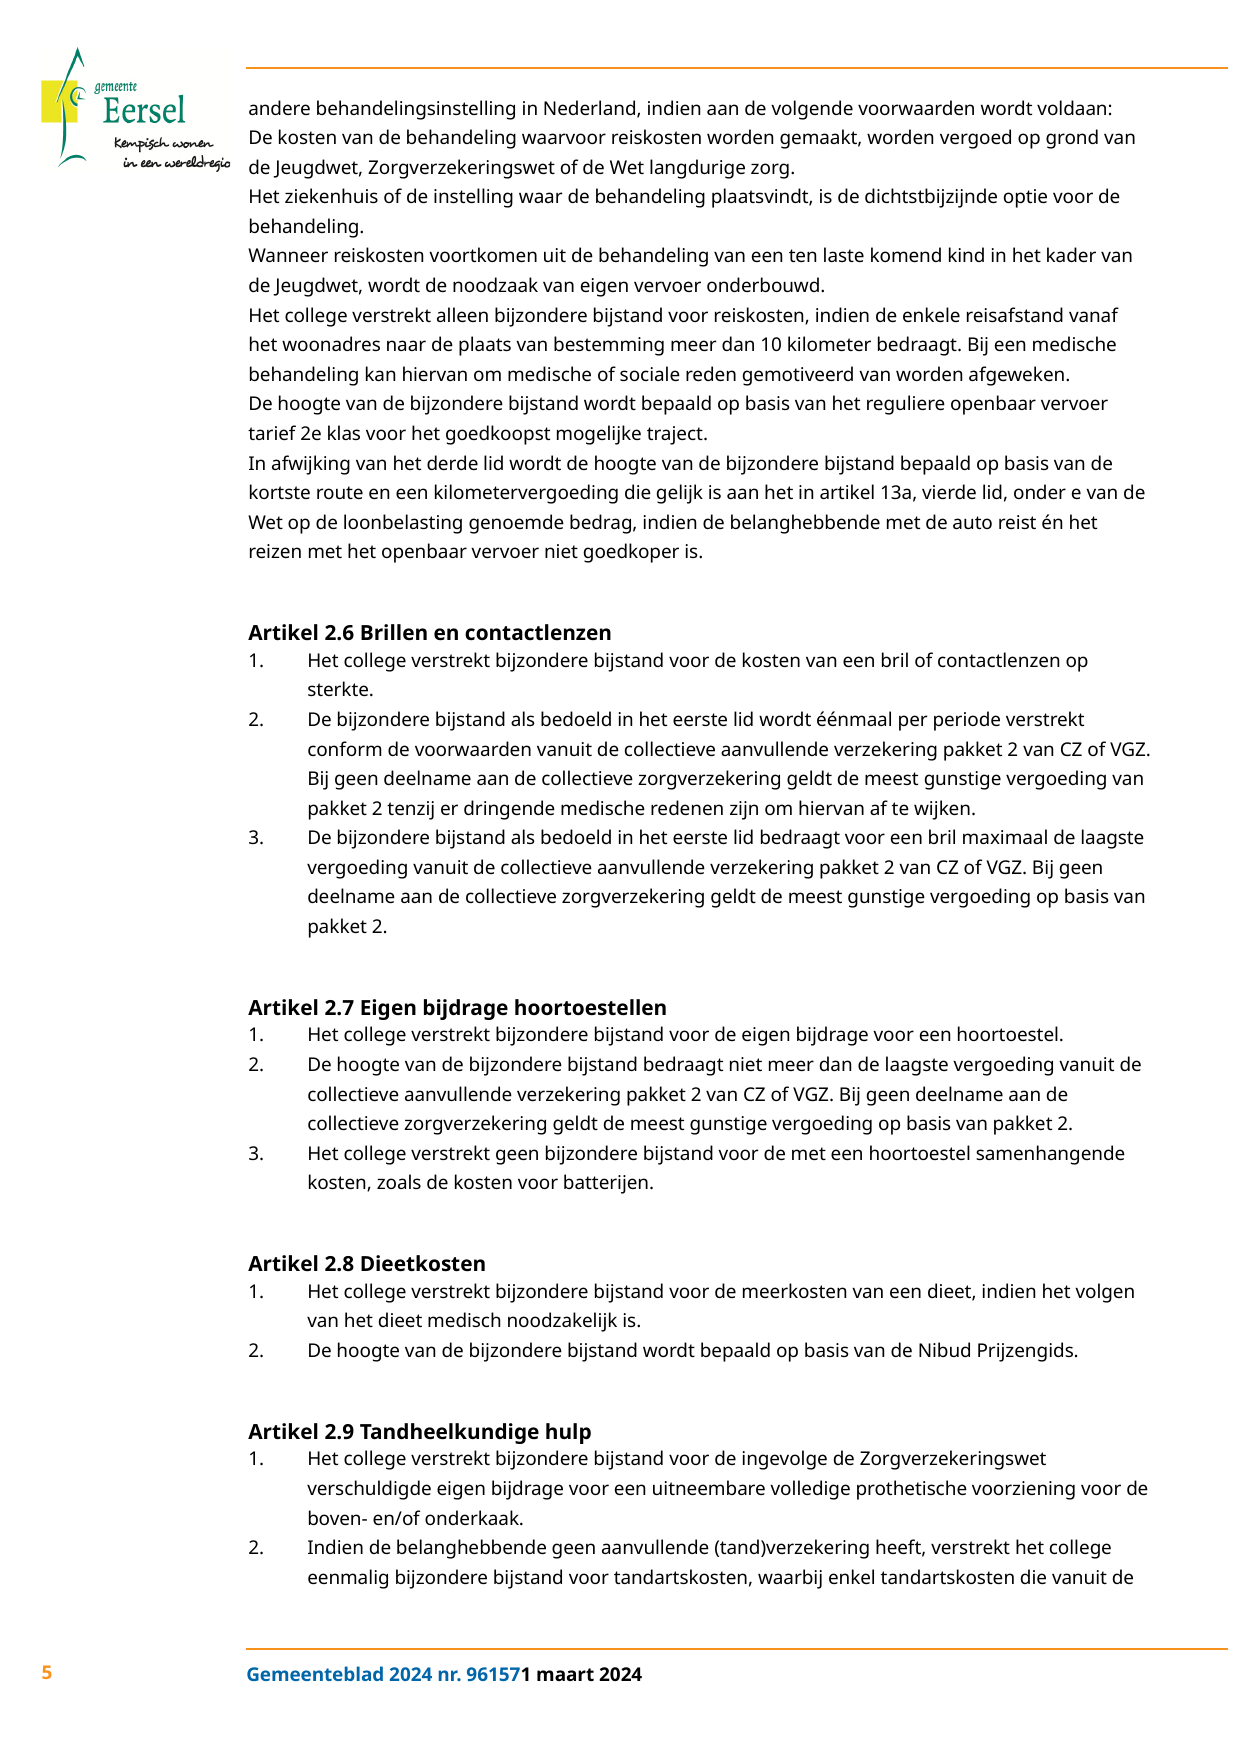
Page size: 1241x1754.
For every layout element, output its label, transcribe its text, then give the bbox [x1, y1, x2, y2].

list Het college verstrekt bijzondere bijstand voor de meerkosten van een dieet, indien het volgen van het dieet medisch noodzakelijk is. [248, 1278, 1152, 1333]
text Het ziekenhuis of de instelling waar de behandeling plaatsvindt, is de dichtstbijzijnde optie voor de behandeling. [248, 183, 1152, 239]
list De hoogte van de bijzondere bijstand bedraagt niet meer dan de laagste vergoeding vanuit de collectieve aanvullende verzekering pakket 2 van CZ of VGZ. Bij geen deelname aan de collectieve zorgverzekering geldt de meest gunstige vergoeding op basis van pakket 2. [248, 1051, 1152, 1136]
text Artikel 2.6 Brillen en contactlenzen [248, 618, 1152, 647]
text De hoogte van de bijzondere bijstand wordt bepaald op basis van het reguliere openbaar vervoer tarief 2e klas voor het goedkoopst mogelijke traject. [248, 391, 1152, 446]
text De kosten van de behandeling waarvoor reiskosten worden gemaakt, worden vergoed op grond van de Jeugdwet, Zorgverzekeringswet of de Wet langdurige zorg. [248, 124, 1152, 180]
list Indien de belanghebbende geen aanvullende (tand)verzekering heeft, verstrekt het college eenmalig bijzondere bijstand voor tandartskosten, waarbij enkel tandartskosten die vanuit de [248, 1534, 1152, 1590]
text Het college verstrekt alleen bijzondere bijstand voor reiskosten, indien de enkele reisafstand vanaf het woonadres naar de plaats van bestemming meer dan 10 kilometer bedraagt. Bij een medische behandeling kan hiervan om medische of sociale reden gemotiveerd van worden afgeweken. [248, 302, 1152, 387]
text In afwijking van het derde lid wordt de hoogte van de bijzondere bijstand bepaald op basis van de kortste route en een kilometervergoeding die gelijk is aan het in artikel 13a, vierde lid, onder e van de Wet op de loonbelasting genoemde bedrag, indien de belanghebbende met de auto reist én het reizen met het openbaar vervoer niet goedkoper is. [248, 450, 1152, 564]
list Het college verstrekt bijzondere bijstand voor de eigen bijdrage voor een hoortoestel. [248, 1022, 1152, 1047]
list De hoogte van de bijzondere bijstand wordt bepaald op basis van de Nibud Prijzengids. [248, 1337, 1152, 1363]
text Artikel 2.7 Eigen bijdrage hoortoestellen [248, 993, 1152, 1022]
text Artikel 2.8 Dieetkosten [248, 1249, 1152, 1278]
list Het college verstrekt bijzondere bijstand voor de kosten van een bril of contactlenzen op sterkte. [248, 647, 1152, 702]
list Het college verstrekt geen bijzondere bijstand voor de met een hoortoestel samenhangende kosten, zoals de kosten voor batterijen. [248, 1140, 1152, 1195]
text Wanneer reiskosten voortkomen uit de behandeling van een ten laste komend kind in het kader van de Jeugdwet, wordt de noodzaak van eigen vervoer onderbouwd. [248, 243, 1152, 298]
text andere behandelingsinstelling in Nederland, indien aan de volgende voorwaarden wordt voldaan: [248, 95, 1152, 121]
list De bijzondere bijstand als bedoeld in het eerste lid bedraagt voor een bril maximaal de laagste vergoeding vanuit de collectieve aanvullende verzekering pakket 2 van CZ of VGZ. Bij geen deelname aan de collectieve zorgverzekering geldt de meest gunstige vergoeding op basis van pakket 2. [248, 824, 1152, 939]
picture [41, 47, 231, 172]
text Artikel 2.9 Tandheelkundige hulp [248, 1417, 1152, 1446]
list Het college verstrekt bijzondere bijstand voor de ingevolge de Zorgverzekeringswet verschuldigde eigen bijdrage voor een uitneembare volledige prothetische voorziening voor de boven- en/of onderkaak. [248, 1446, 1152, 1531]
list De bijzondere bijstand als bedoeld in het eerste lid wordt éénmaal per periode verstrekt conform de voorwaarden vanuit de collectieve aanvullende verzekering pakket 2 van CZ of VGZ. Bij geen deelname aan de collectieve zorgverzekering geldt de meest gunstige vergoeding van pakket 2 tenzij er dringende medische redenen zijn om hiervan af te wijken. [248, 706, 1152, 821]
